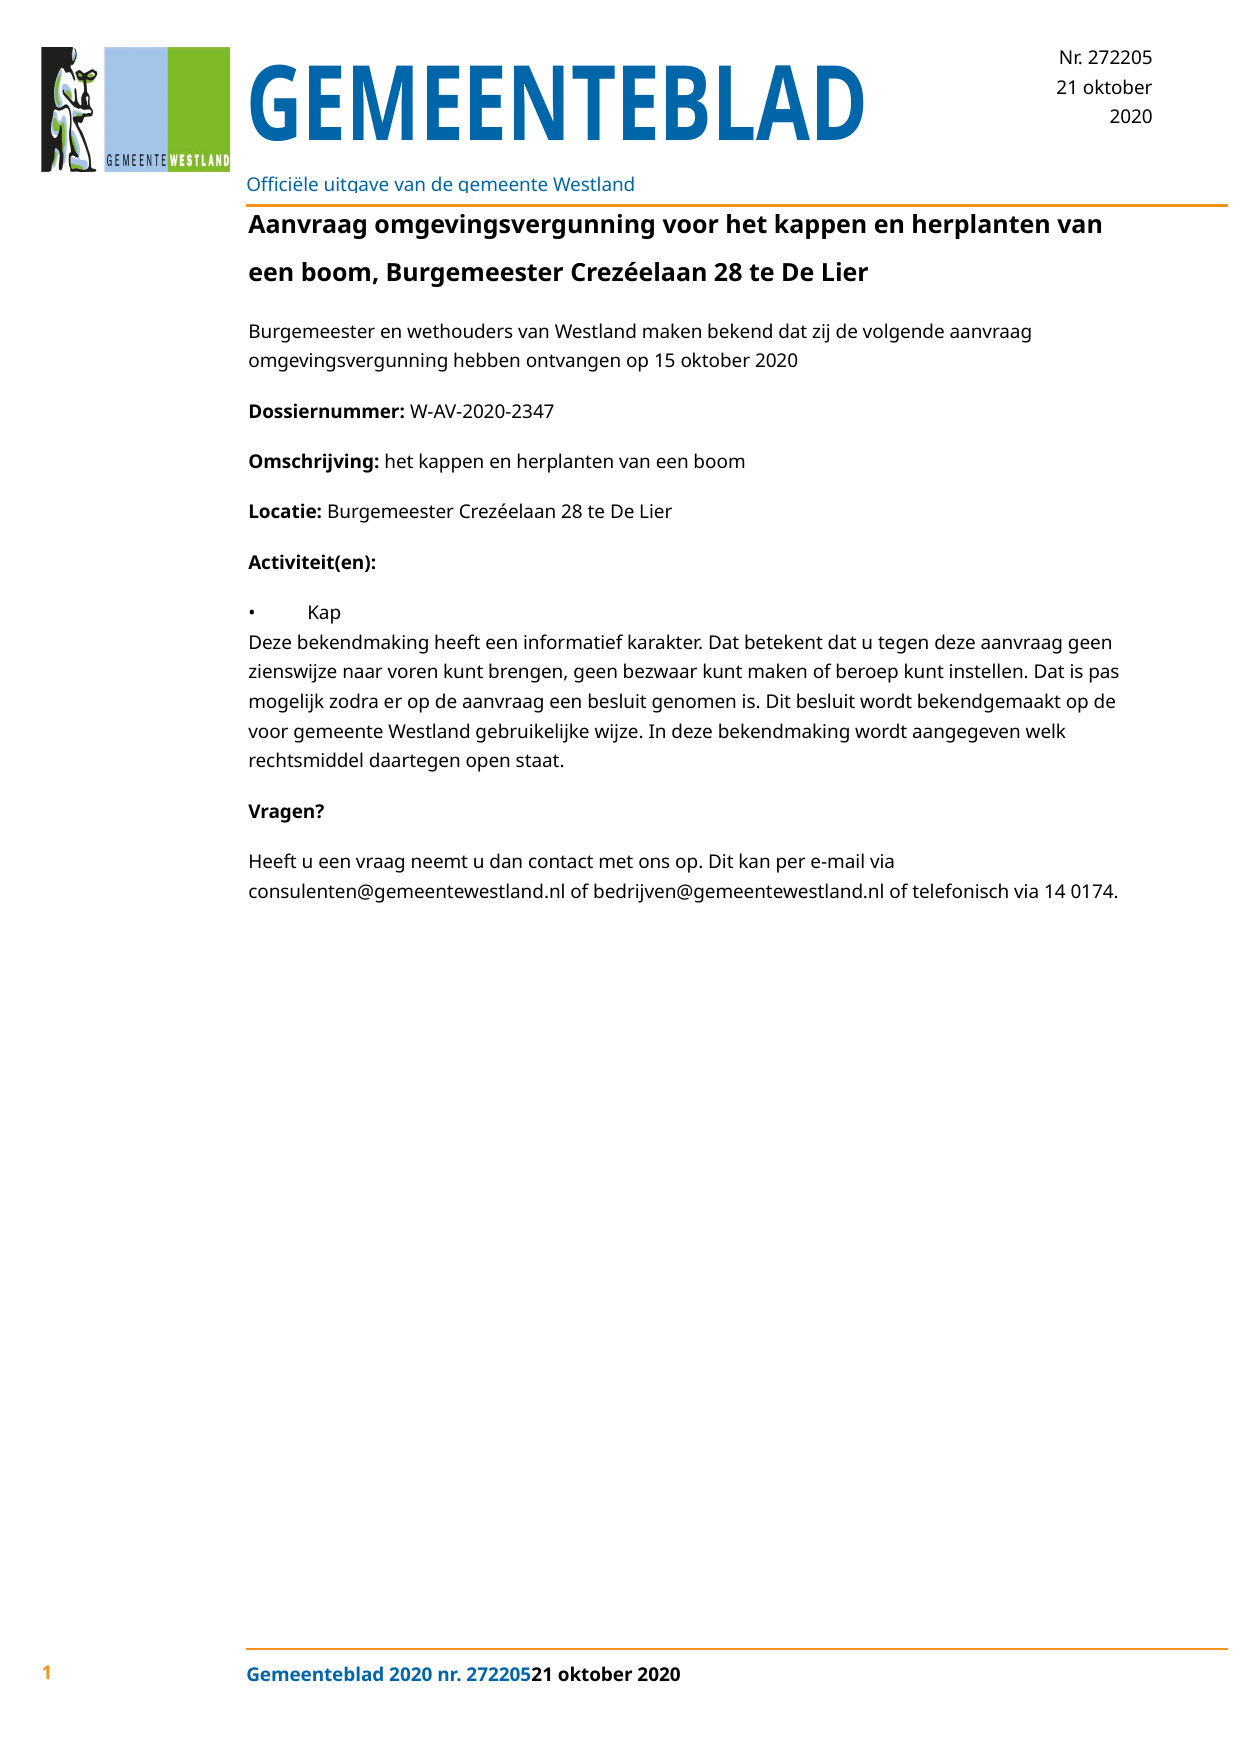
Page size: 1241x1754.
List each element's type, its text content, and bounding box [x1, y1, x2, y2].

list Kap [248, 599, 1152, 625]
text Burgemeester en wethouders van Westland maken bekend dat zij de volgende aanvraag omgevingsvergunning hebben ontvangen op 15 oktober 2020 [248, 318, 1152, 373]
text Locatie: Burgemeester Crezéelaan 28 te De Lier [248, 499, 1152, 524]
text Heeft u een vraag neemt u dan contact met ons op. Dit kan per e-mail via consulenten@gemeentewestland.nl of bedrijven@gemeentewestland.nl of telefonisch via 14 0174. [248, 848, 1152, 904]
picture [41, 47, 231, 172]
text Vragen? [248, 798, 1152, 824]
text Aanvraag omgevingsvergunning voor het kappen en herplanten van een boom, Burgemeester Crezéelaan 28 te De Lier [248, 207, 1152, 288]
text Omschrijving: het kappen en herplanten van een boom [248, 448, 1152, 474]
text Activiteit(en): [248, 549, 1152, 575]
text Dossiernummer: W-AV-2020-2347 [248, 398, 1152, 424]
text Deze bekendmaking heeft een informatief karakter. Dat betekent dat u tegen deze aanvraag geen zienswijze naar voren kunt brengen, geen bezwaar kunt maken of beroep kunt instellen. Dat is pas mogelijk zodra er op de aanvraag een besluit genomen is. Dit besluit wordt bekendgemaakt op de voor gemeente Westland gebruikelijke wijze. In deze bekendmaking wordt aangegeven welk rechtsmiddel daartegen open staat. [248, 629, 1152, 773]
